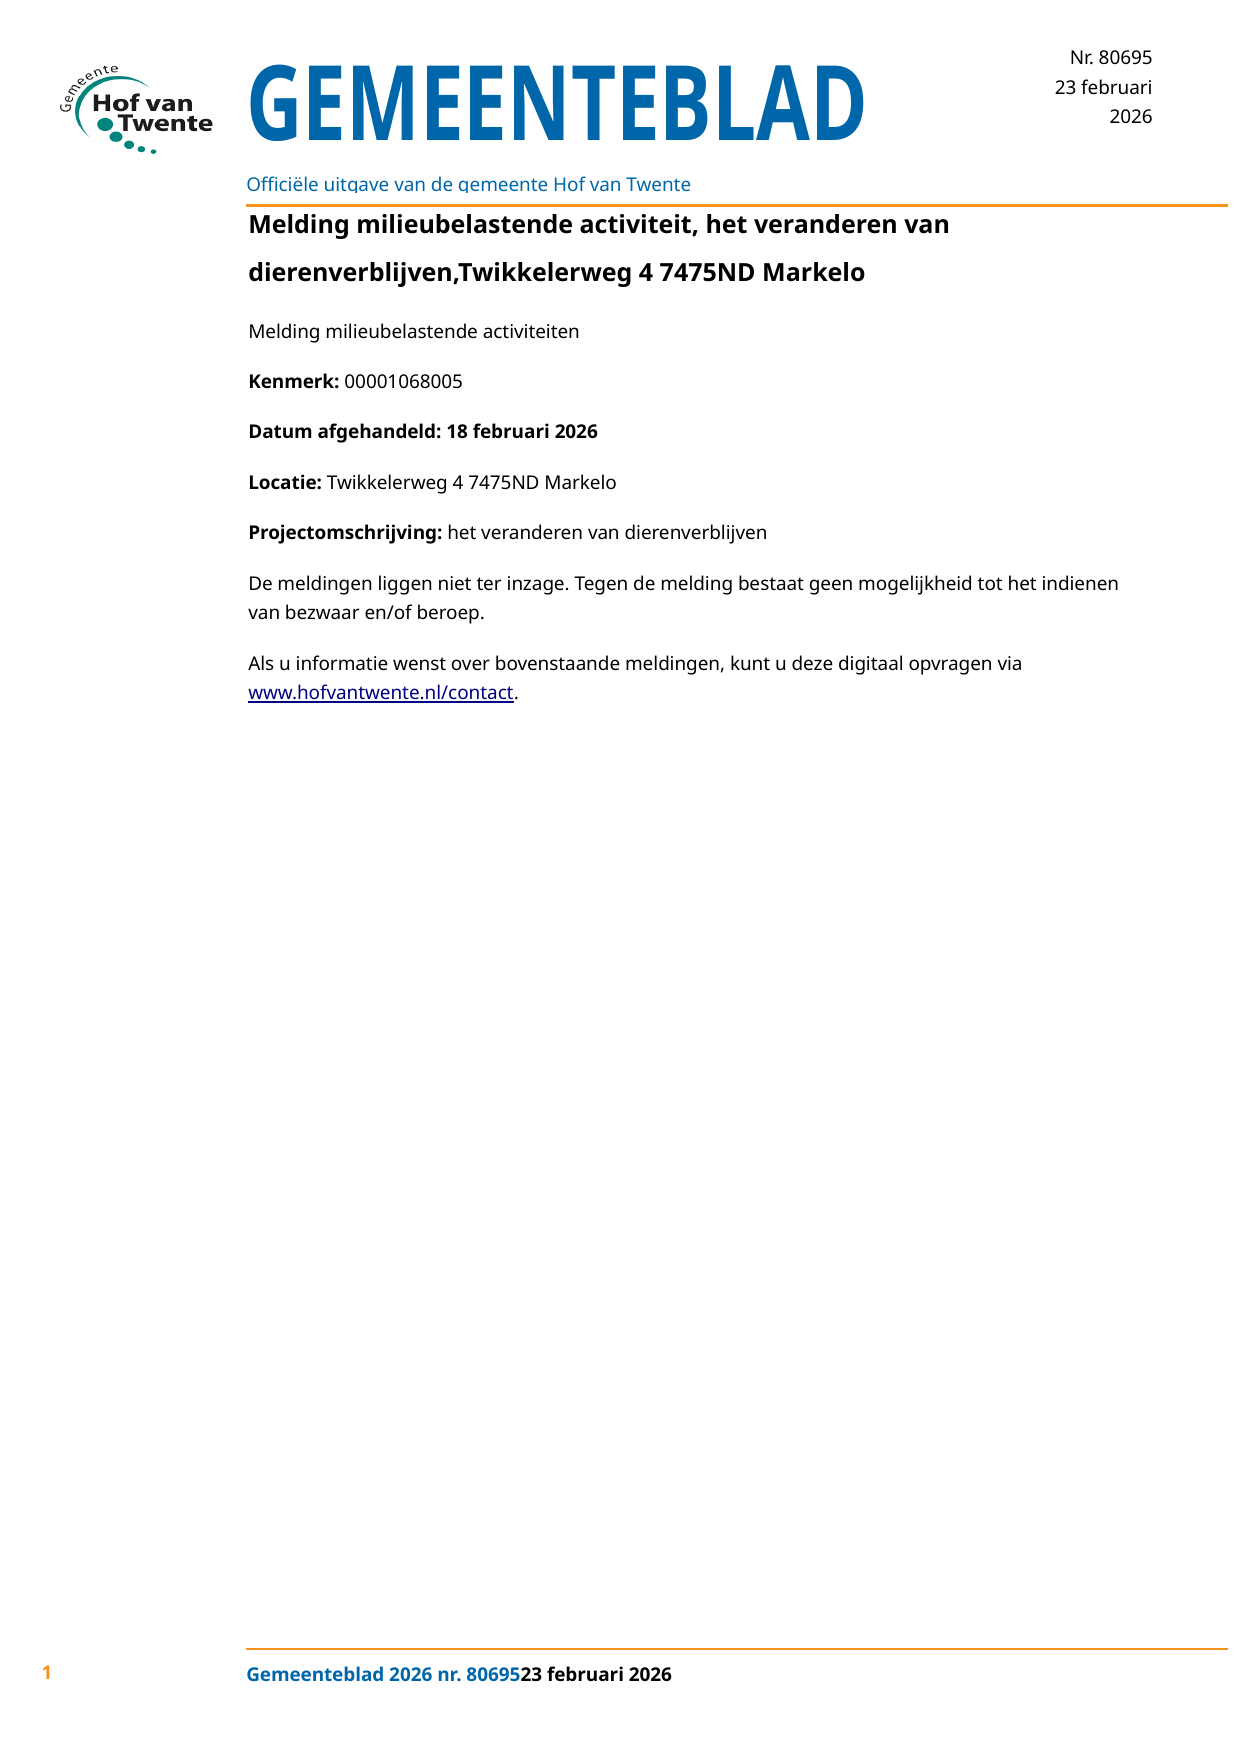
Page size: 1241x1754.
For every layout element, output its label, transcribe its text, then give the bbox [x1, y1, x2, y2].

text Als u informatie wenst over bovenstaande meldingen, kunt u deze digitaal opvragen via www.hofvantwente.nl/contact. [248, 650, 1152, 705]
text Projectomschrijving: het veranderen van dierenverblijven [248, 519, 1152, 545]
text Kenmerk: 00001068005 [248, 368, 1152, 394]
text Locatie: Twikkelerweg 4 7475ND Markelo [248, 469, 1152, 495]
text Melding milieubelastende activiteiten [248, 318, 1152, 344]
text Melding milieubelastende activiteit, het veranderen van dierenverblijven,Twikkelerweg 4 7475ND Markelo [248, 207, 1152, 288]
text Datum afgehandeld: 18 februari 2026 [248, 419, 1152, 444]
text De meldingen liggen niet ter inzage. Tegen de melding bestaat geen mogelijkheid tot het indienen van bezwaar en/of beroep. [248, 570, 1152, 625]
picture [41, 47, 231, 172]
